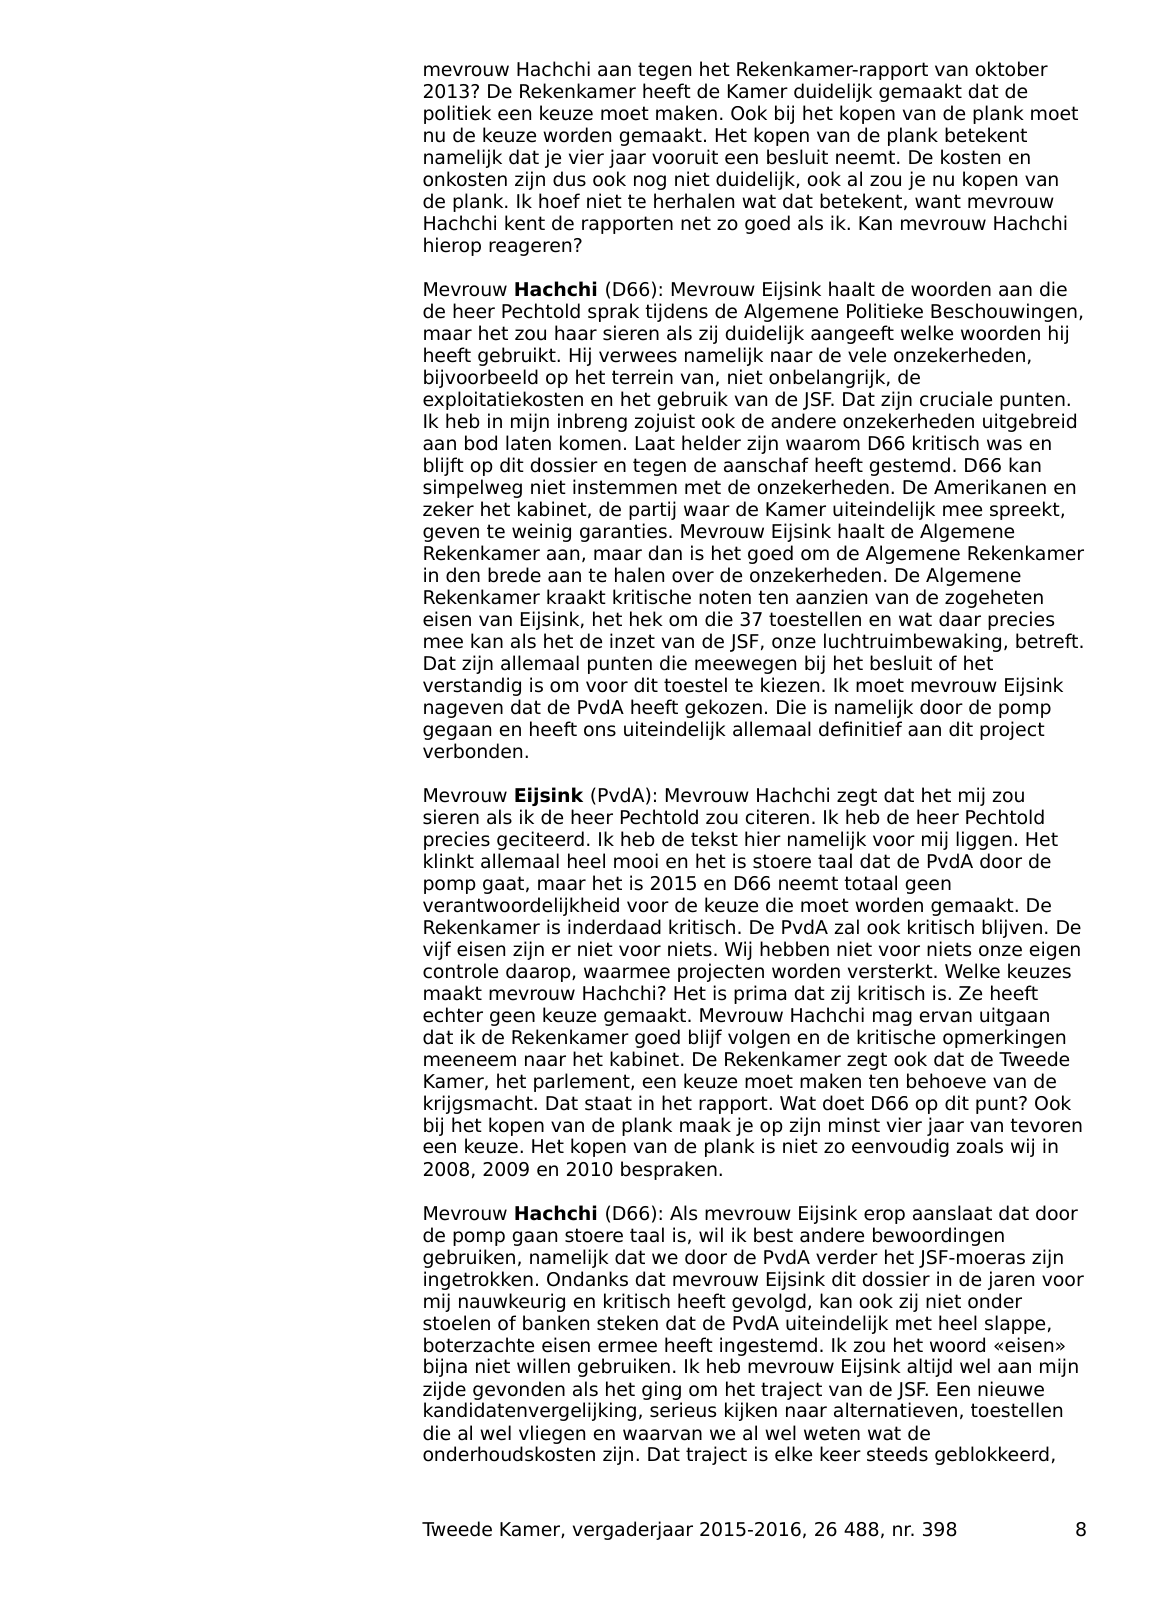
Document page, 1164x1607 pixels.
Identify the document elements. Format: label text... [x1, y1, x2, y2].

text mevrouw Hachchi aan tegen het Rekenkamer-rapport van oktober 2013? De Rekenkamer heeft de Kamer duidelijk gemaakt dat de politiek een keuze moet maken. Ook bij het kopen van de plank moet nu de keuze worden gemaakt. Het kopen van de plank betekent namelijk dat je vier jaar vooruit een besluit neemt. De kosten en onkosten zijn dus ook nog niet duidelijk, ook al zou je nu kopen van de plank. Ik hoef niet te herhalen wat dat betekent, want mevrouw Hachchi kent de rapporten net zo goed als ik. Kan mevrouw Hachchi hierop reageren? [422, 59, 1087, 257]
text Mevrouw Hachchi (D66): Mevrouw Eijsink haalt de woorden aan die de heer Pechtold sprak tijdens de Algemene Politieke Beschouwingen, maar het zou haar sieren als zij duidelijk aangeeft welke woorden hij heeft gebruikt. Hij verwees namelijk naar de vele onzekerheden, bijvoorbeeld op het terrein van, niet onbelangrijk, de exploitatiekosten en het gebruik van de JSF. Dat zijn cruciale punten. Ik heb in mijn inbreng zojuist ook de andere onzekerheden uitgebreid aan bod laten komen. Laat helder zijn waarom D66 kritisch was en blijft op dit dossier en tegen de aanschaf heeft gestemd. D66 kan simpelweg niet instemmen met de onzekerheden. De Amerikanen en zeker het kabinet, de partij waar de Kamer uiteindelijk mee spreekt, geven te weinig garanties. Mevrouw Eijsink haalt de Algemene Rekenkamer aan, maar dan is het goed om de Algemene Rekenkamer in den brede aan te halen over de onzekerheden. De Algemene Rekenkamer kraakt kritische noten ten aanzien van de zogeheten eisen van Eijsink, het hek om die 37 toestellen en wat daar precies mee kan als het de inzet van de JSF, onze luchtruimbewaking, betreft. Dat zijn allemaal punten die meewegen bij het besluit of het verstandig is om voor dit toestel te kiezen. Ik moet mevrouw Eijsink nageven dat de PvdA heeft gekozen. Die is namelijk door de pomp gegaan en heeft ons uiteindelijk allemaal definitief aan dit project verbonden. [422, 279, 1087, 763]
text Mevrouw Eijsink (PvdA): Mevrouw Hachchi zegt dat het mij zou sieren als ik de heer Pechtold zou citeren. Ik heb de heer Pechtold precies geciteerd. Ik heb de tekst hier namelijk voor mij liggen. Het klinkt allemaal heel mooi en het is stoere taal dat de PvdA door de pomp gaat, maar het is 2015 en D66 neemt totaal geen verantwoordelijkheid voor de keuze die moet worden gemaakt. De Rekenkamer is inderdaad kritisch. De PvdA zal ook kritisch blijven. De vijf eisen zijn er niet voor niets. Wij hebben niet voor niets onze eigen controle daarop, waarmee projecten worden versterkt. Welke keuzes maakt mevrouw Hachchi? Het is prima dat zij kritisch is. Ze heeft echter geen keuze gemaakt. Mevrouw Hachchi mag ervan uitgaan dat ik de Rekenkamer goed blijf volgen en de kritische opmerkingen meeneem naar het kabinet. De Rekenkamer zegt ook dat de Tweede Kamer, het parlement, een keuze moet maken ten behoeve van de krijgsmacht. Dat staat in het rapport. Wat doet D66 op dit punt? Ook bij het kopen van de plank maak je op zijn minst vier jaar van tevoren een keuze. Het kopen van de plank is niet zo eenvoudig zoals wij in 2008, 2009 en 2010 bespraken. [422, 785, 1087, 1180]
text Mevrouw Hachchi (D66): Als mevrouw Eijsink erop aanslaat dat door de pomp gaan stoere taal is, wil ik best andere bewoordingen gebruiken, namelijk dat we door de PvdA verder het JSF-moeras zijn ingetrokken. Ondanks dat mevrouw Eijsink dit dossier in de jaren voor mij nauwkeurig en kritisch heeft gevolgd, kan ook zij niet onder stoelen of banken steken dat de PvdA uiteindelijk met heel slappe, boterzachte eisen ermee heeft ingestemd. Ik zou het woord «eisen» bijna niet willen gebruiken. Ik heb mevrouw Eijsink altijd wel aan mijn zijde gevonden als het ging om het traject van de JSF. Een nieuwe kandidatenvergelijking, serieus kijken naar alternatieven, toestellen die al wel vliegen en waarvan we al wel weten wat de onderhoudskosten zijn. Dat traject is elke keer steeds geblokkeerd, [422, 1203, 1087, 1466]
